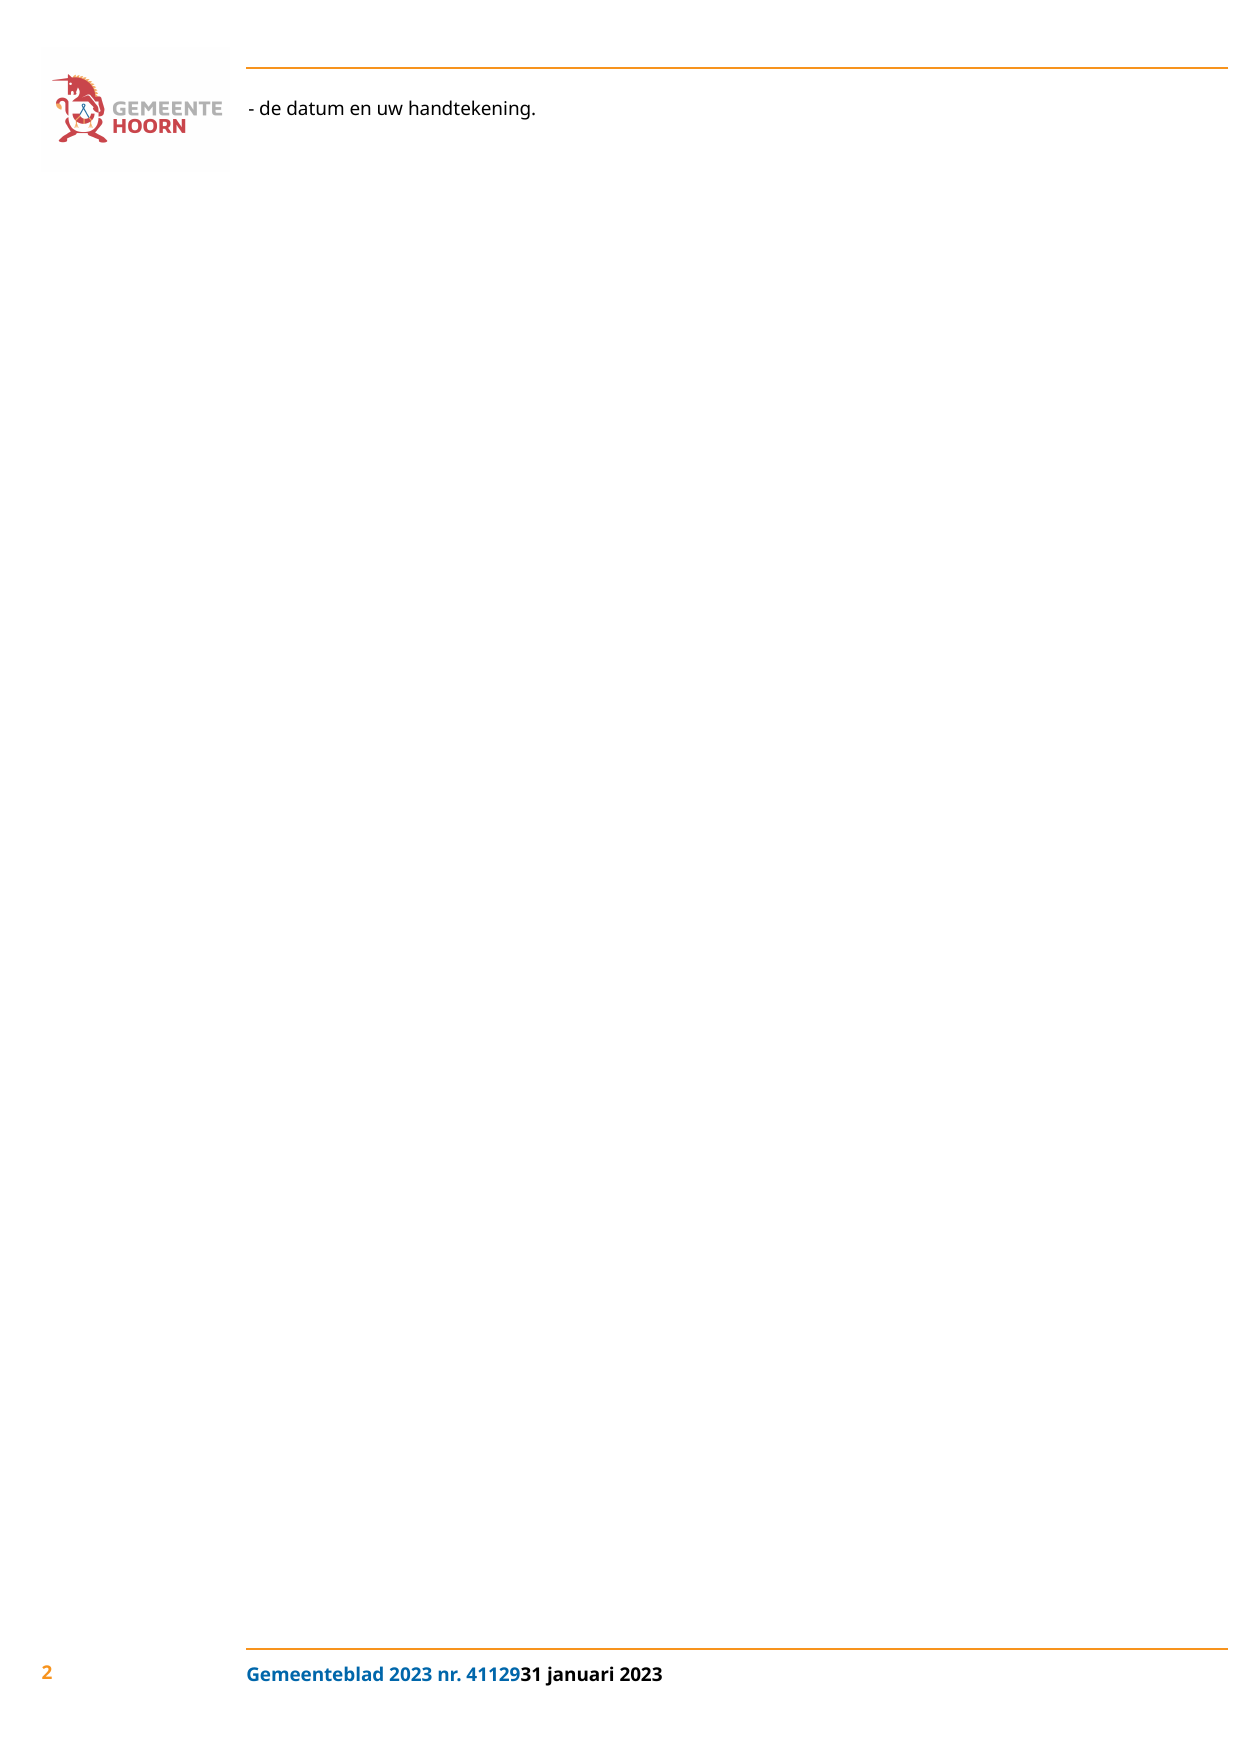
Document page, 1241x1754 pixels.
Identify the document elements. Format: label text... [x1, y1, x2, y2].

picture [41, 47, 231, 172]
text - de datum en uw handtekening. [248, 95, 1152, 121]
